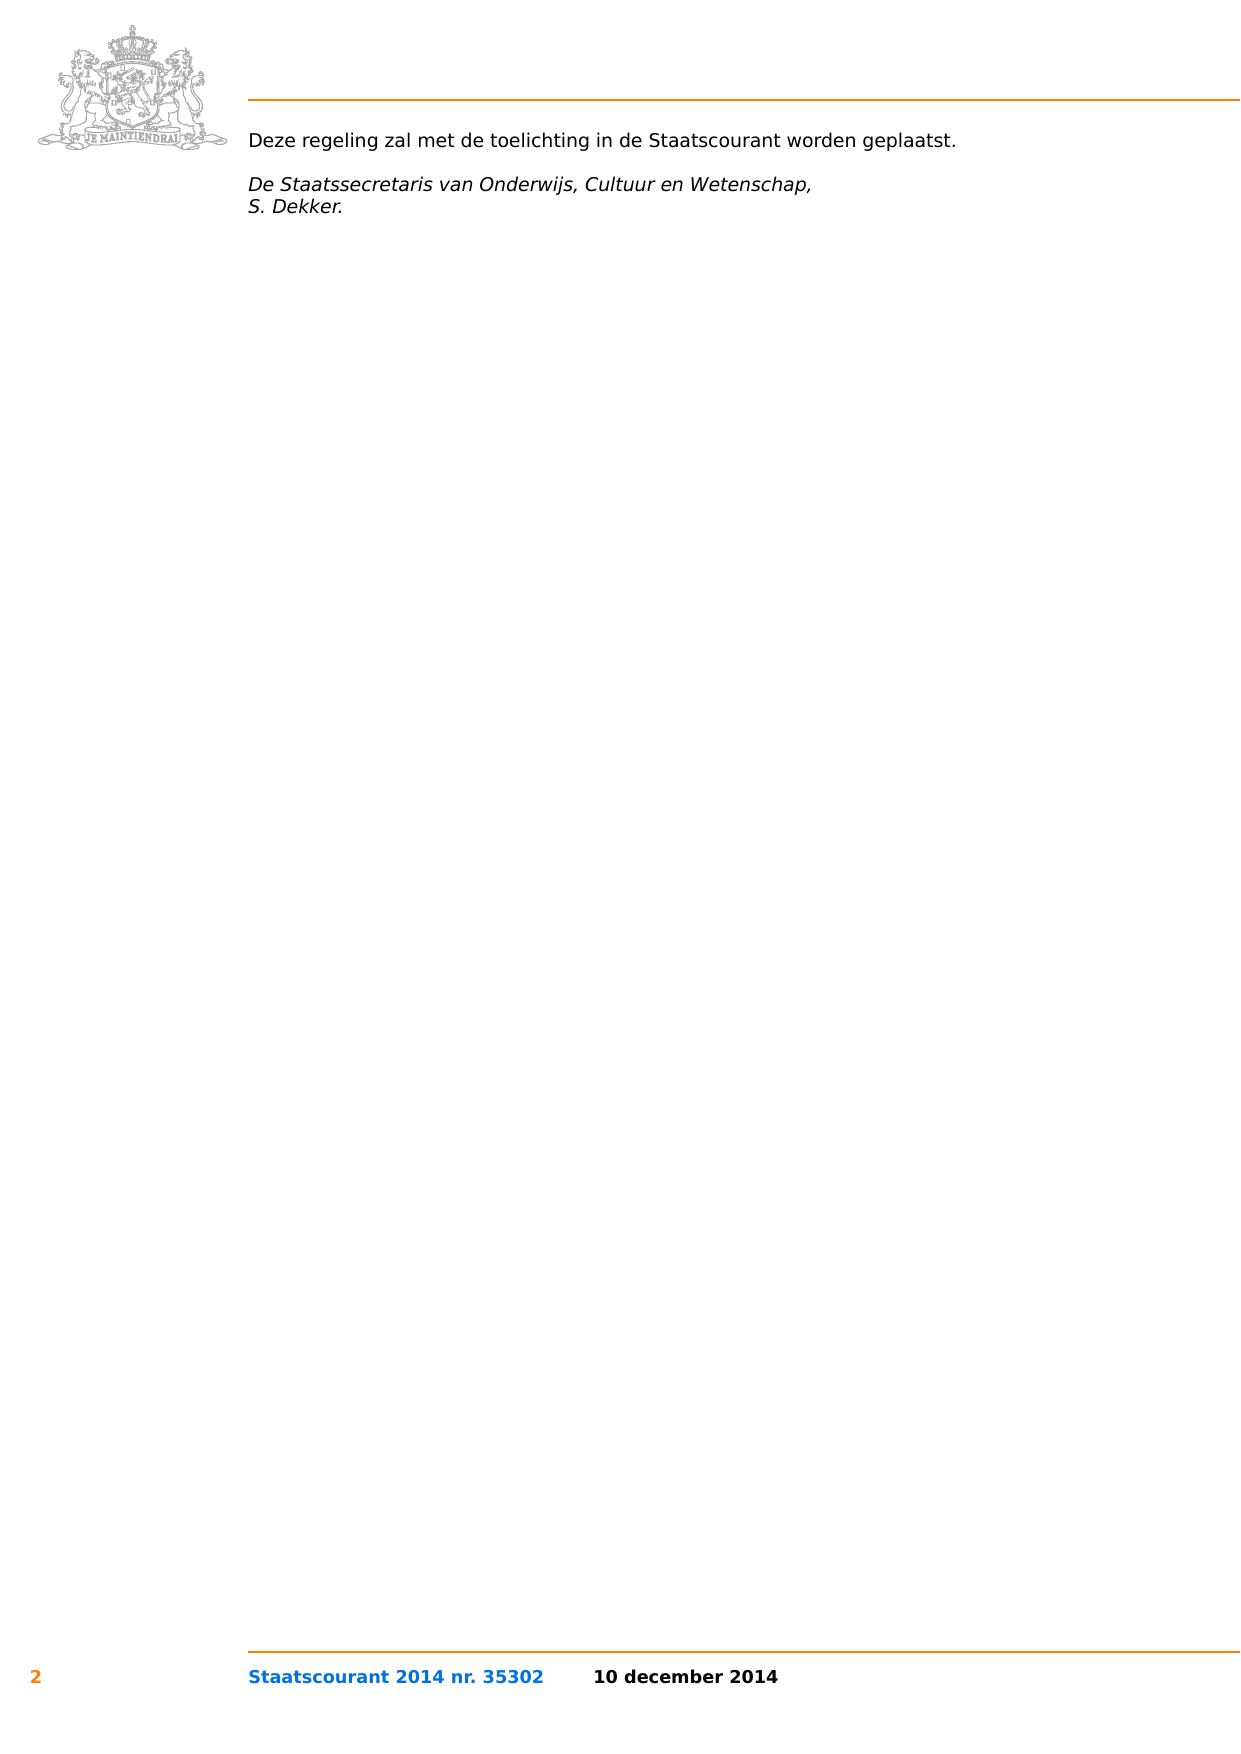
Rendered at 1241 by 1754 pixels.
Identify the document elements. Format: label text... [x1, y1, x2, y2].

text Deze regeling zal met de toelichting in de Staatscourant worden geplaatst. [248, 130, 1163, 152]
text De Staatssecretaris van Onderwijs, Cultuur en Wetenschap, S. Dekker. [248, 174, 1163, 218]
picture [38, 25, 227, 150]
